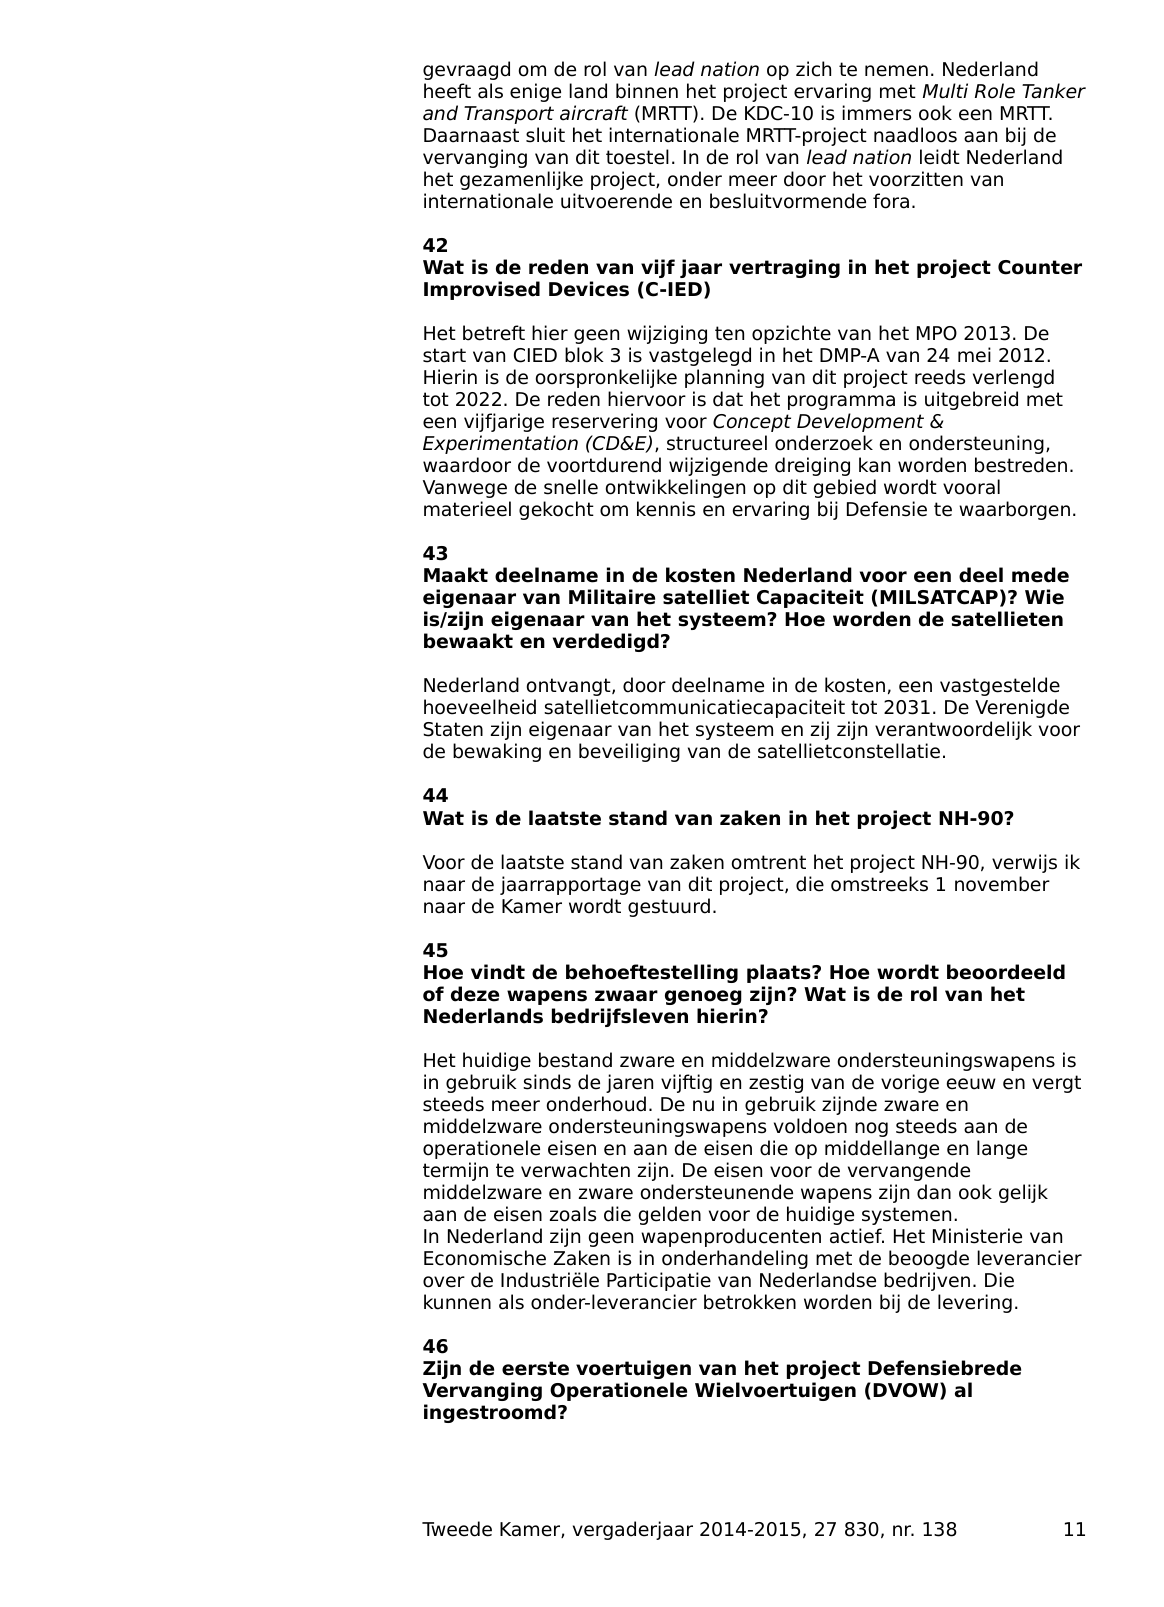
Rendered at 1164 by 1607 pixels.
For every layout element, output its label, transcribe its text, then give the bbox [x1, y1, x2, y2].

text Het huidige bestand zware en middelzware ondersteuningswapens is in gebruik sinds de jaren vijftig en zestig van de vorige eeuw en vergt steeds meer onderhoud. De nu in gebruik zijnde zware en middelzware ondersteuningswapens voldoen nog steeds aan de operationele eisen en aan de eisen die op middellange en lange termijn te verwachten zijn. De eisen voor de vervangende middelzware en zware ondersteunende wapens zijn dan ook gelijk aan de eisen zoals die gelden voor de huidige systemen. [422, 1050, 1087, 1226]
text Hoe vindt de behoeftestelling plaats? Hoe wordt beoordeeld of deze wapens zwaar genoeg zijn? Wat is de rol van het Nederlands bedrijfsleven hierin? [422, 962, 1087, 1028]
text Nederland ontvangt, door deelname in de kosten, een vastgestelde hoeveelheid satellietcommunicatiecapaciteit tot 2031. De Verenigde Staten zijn eigenaar van het systeem en zij zijn verantwoordelijk voor de bewaking en beveiliging van de satellietconstellatie. [422, 675, 1087, 763]
text gevraagd om de rol van lead nation op zich te nemen. Nederland heeft als enige land binnen het project ervaring met Multi Role Tanker and Transport aircraft (MRTT). De KDC-10 is immers ook een MRTT. Daarnaast sluit het internationale MRTT-project naadloos aan bij de vervanging van dit toestel. In de rol van lead nation leidt Nederland het gezamenlijke project, onder meer door het voorzitten van internationale uitvoerende en besluitvormende fora. [422, 59, 1087, 213]
text 46 [422, 1336, 1087, 1358]
text Voor de laatste stand van zaken omtrent het project NH-90, verwijs ik naar de jaarrapportage van dit project, die omstreeks 1 november naar de Kamer wordt gestuurd. [422, 852, 1087, 917]
text 44 [422, 785, 1087, 807]
text 43 [422, 543, 1087, 565]
text Maakt deelname in de kosten Nederland voor een deel mede eigenaar van Militaire satelliet Capaciteit (MILSATCAP)? Wie is/zijn eigenaar van het systeem? Hoe worden de satellieten bewaakt en verdedigd? [422, 565, 1087, 653]
text Wat is de reden van vijf jaar vertraging in het project Counter Improvised Devices (C-IED) [422, 257, 1087, 301]
text In Nederland zijn geen wapenproducenten actief. Het Ministerie van Economische Zaken is in onderhandeling met de beoogde leverancier over de Industriële Participatie van Nederlandse bedrijven. Die kunnen als onder-leverancier betrokken worden bij de levering. [422, 1226, 1087, 1313]
text Zijn de eerste voertuigen van het project Defensiebrede Vervanging Operationele Wielvoertuigen (DVOW) al ingestroomd? [422, 1358, 1087, 1424]
text Wat is de laatste stand van zaken in het project NH-90? [422, 807, 1087, 829]
text 45 [422, 940, 1087, 962]
text Het betreft hier geen wijziging ten opzichte van het MPO 2013. De start van CIED blok 3 is vastgelegd in het DMP-A van 24 mei 2012. Hierin is de oorspronkelijke planning van dit project reeds verlengd tot 2022. De reden hiervoor is dat het programma is uitgebreid met een vijfjarige reservering voor Concept Development & Experimentation (CD&E), structureel onderzoek en ondersteuning, waardoor de voortdurend wijzigende dreiging kan worden bestreden. Vanwege de snelle ontwikkelingen op dit gebied wordt vooral materieel gekocht om kennis en ervaring bij Defensie te waarborgen. [422, 323, 1087, 521]
text 42 [422, 235, 1087, 257]
